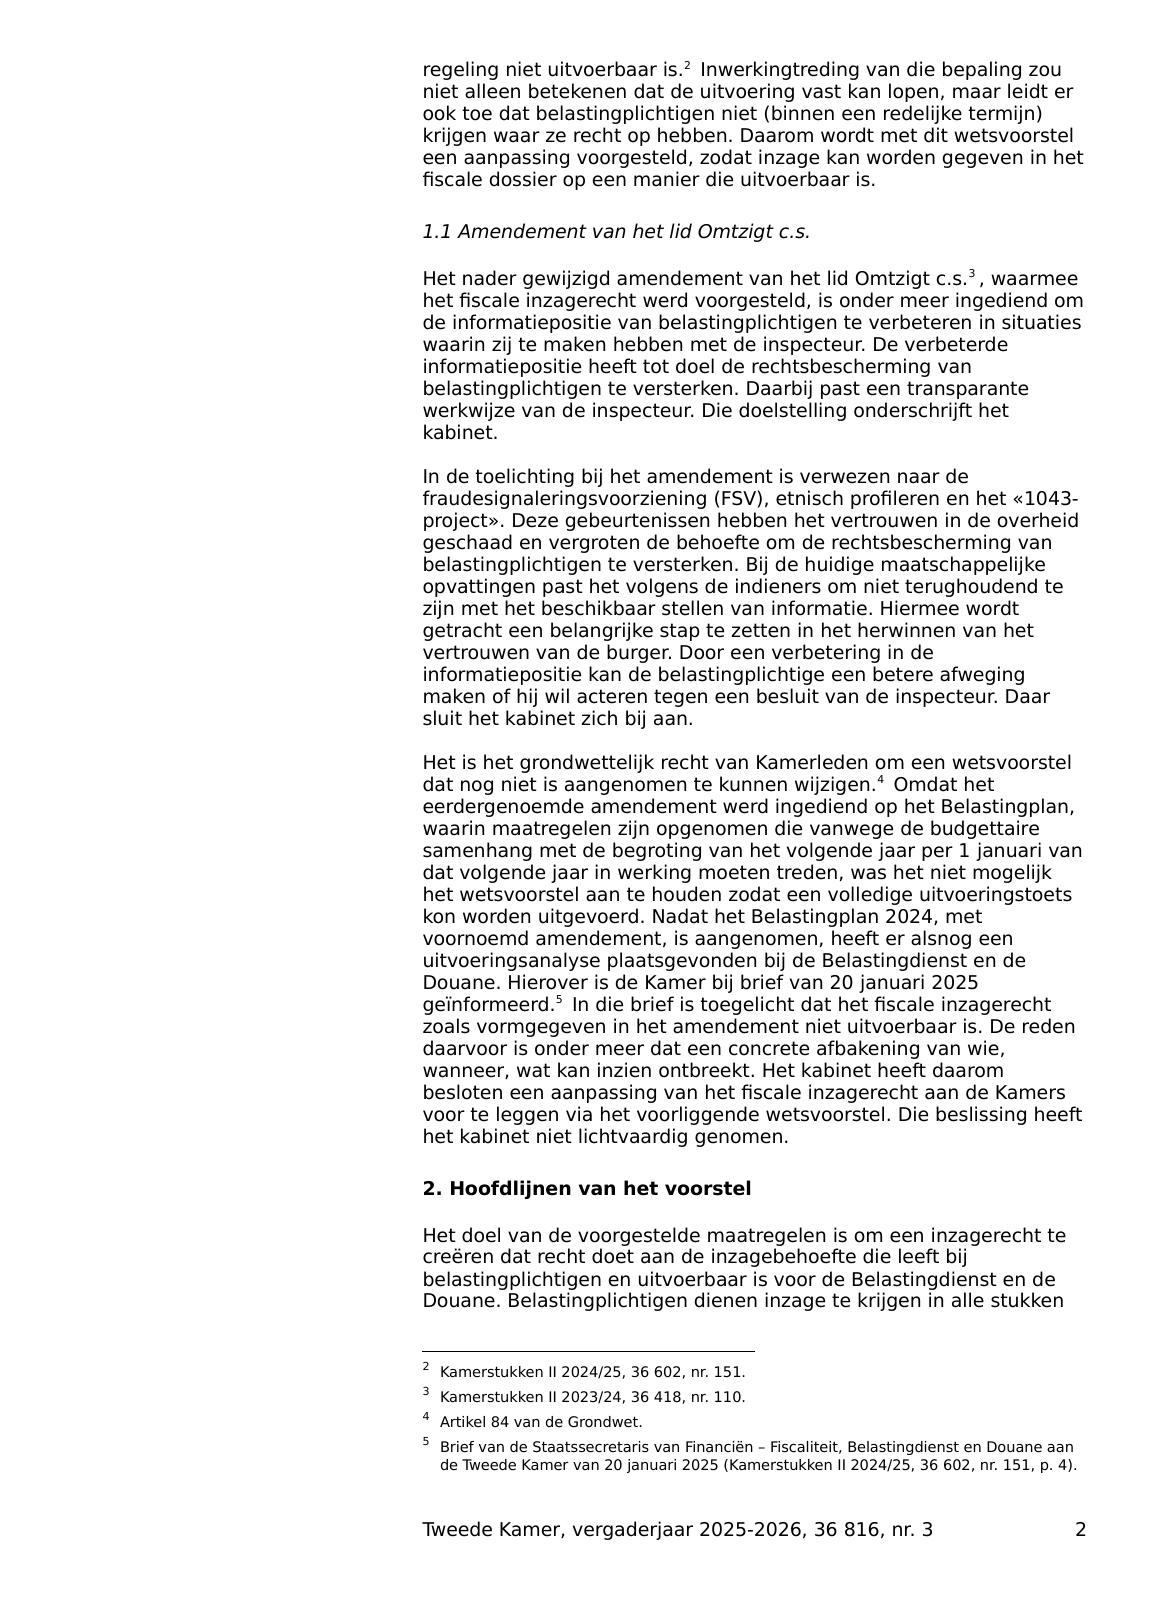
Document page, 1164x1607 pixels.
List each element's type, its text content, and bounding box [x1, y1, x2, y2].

text Artikel 84 van de Grondwet. [422, 1410, 1087, 1432]
text Kamerstukken II 2024/25, 36 602, nr. 151. [422, 1360, 1087, 1382]
subtitle 1.1 Amendement van het lid Omtzigt c.s. [422, 221, 1087, 243]
text regeling niet uitvoerbaar is. Inwerkingtreding van die bepaling zou niet alleen betekenen dat de uitvoering vast kan lopen, maar leidt er ook toe dat belastingplichtigen niet (binnen een redelijke termijn) krijgen waar ze recht op hebben. Daarom wordt met dit wetsvoorstel een aanpassing voorgesteld, zodat inzage kan worden gegeven in het fiscale dossier op een manier die uitvoerbaar is. [422, 59, 1087, 191]
text Het nader gewijzigd amendement van het lid Omtzigt c.s., waarmee het fiscale inzagerecht werd voorgesteld, is onder meer ingediend om de informatiepositie van belastingplichtigen te verbeteren in situaties waarin zij te maken hebben met de inspecteur. De verbeterde informatiepositie heeft tot doel de rechtsbescherming van belastingplichtigen te versterken. Daarbij past een transparante werkwijze van de inspecteur. Die doelstelling onderschrijft het kabinet. [422, 268, 1087, 444]
text Brief van de Staatssecretaris van Financiën – Fiscaliteit, Belastingdienst en Douane aan de Tweede Kamer van 20 januari 2025 (Kamerstukken II 2024/25, 36 602, nr. 151, p. 4). [422, 1435, 1087, 1474]
text Kamerstukken II 2023/24, 36 418, nr. 110. [422, 1385, 1087, 1407]
subtitle 2. Hoofdlijnen van het voorstel [422, 1177, 1087, 1199]
text Het doel van de voorgestelde maatregelen is om een inzagerecht te creëren dat recht doet aan de inzagebehoefte die leeft bij belastingplichtigen en uitvoerbaar is voor de Belastingdienst en de Douane. Belastingplichtigen dienen inzage te krijgen in alle stukken [422, 1224, 1087, 1312]
text Het is het grondwettelijk recht van Kamerleden om een wetsvoorstel dat nog niet is aangenomen te kunnen wijzigen. Omdat het eerdergenoemde amendement werd ingediend op het Belastingplan, waarin maatregelen zijn opgenomen die vanwege de budgettaire samenhang met de begroting van het volgende jaar per 1 januari van dat volgende jaar in werking moeten treden, was het niet mogelijk het wetsvoorstel aan te houden zodat een volledige uitvoeringstoets kon worden uitgevoerd. Nadat het Belastingplan 2024, met voornoemd amendement, is aangenomen, heeft er alsnog een uitvoeringsanalyse plaatsgevonden bij de Belastingdienst en de Douane. Hierover is de Kamer bij brief van 20 januari 2025 geïnformeerd. In die brief is toegelicht dat het fiscale inzagerecht zoals vormgegeven in het amendement niet uitvoerbaar is. De reden daarvoor is onder meer dat een concrete afbakening van wie, wanneer, wat kan inzien ontbreekt. Het kabinet heeft daarom besloten een aanpassing van het fiscale inzagerecht aan de Kamers voor te leggen via het voorliggende wetsvoorstel. Die beslissing heeft het kabinet niet lichtvaardig genomen. [422, 752, 1087, 1147]
text In de toelichting bij het amendement is verwezen naar de fraudesignaleringsvoorziening (FSV), etnisch profileren en het «1043-project». Deze gebeurtenissen hebben het vertrouwen in de overheid geschaad en vergroten de behoefte om de rechtsbescherming van belastingplichtigen te versterken. Bij de huidige maatschappelijke opvattingen past het volgens de indieners om niet terughoudend te zijn met het beschikbaar stellen van informatie. Hiermee wordt getracht een belangrijke stap te zetten in het herwinnen van het vertrouwen van de burger. Door een verbetering in de informatiepositie kan de belastingplichtige een betere afweging maken of hij wil acteren tegen een besluit van de inspecteur. Daar sluit het kabinet zich bij aan. [422, 466, 1087, 730]
